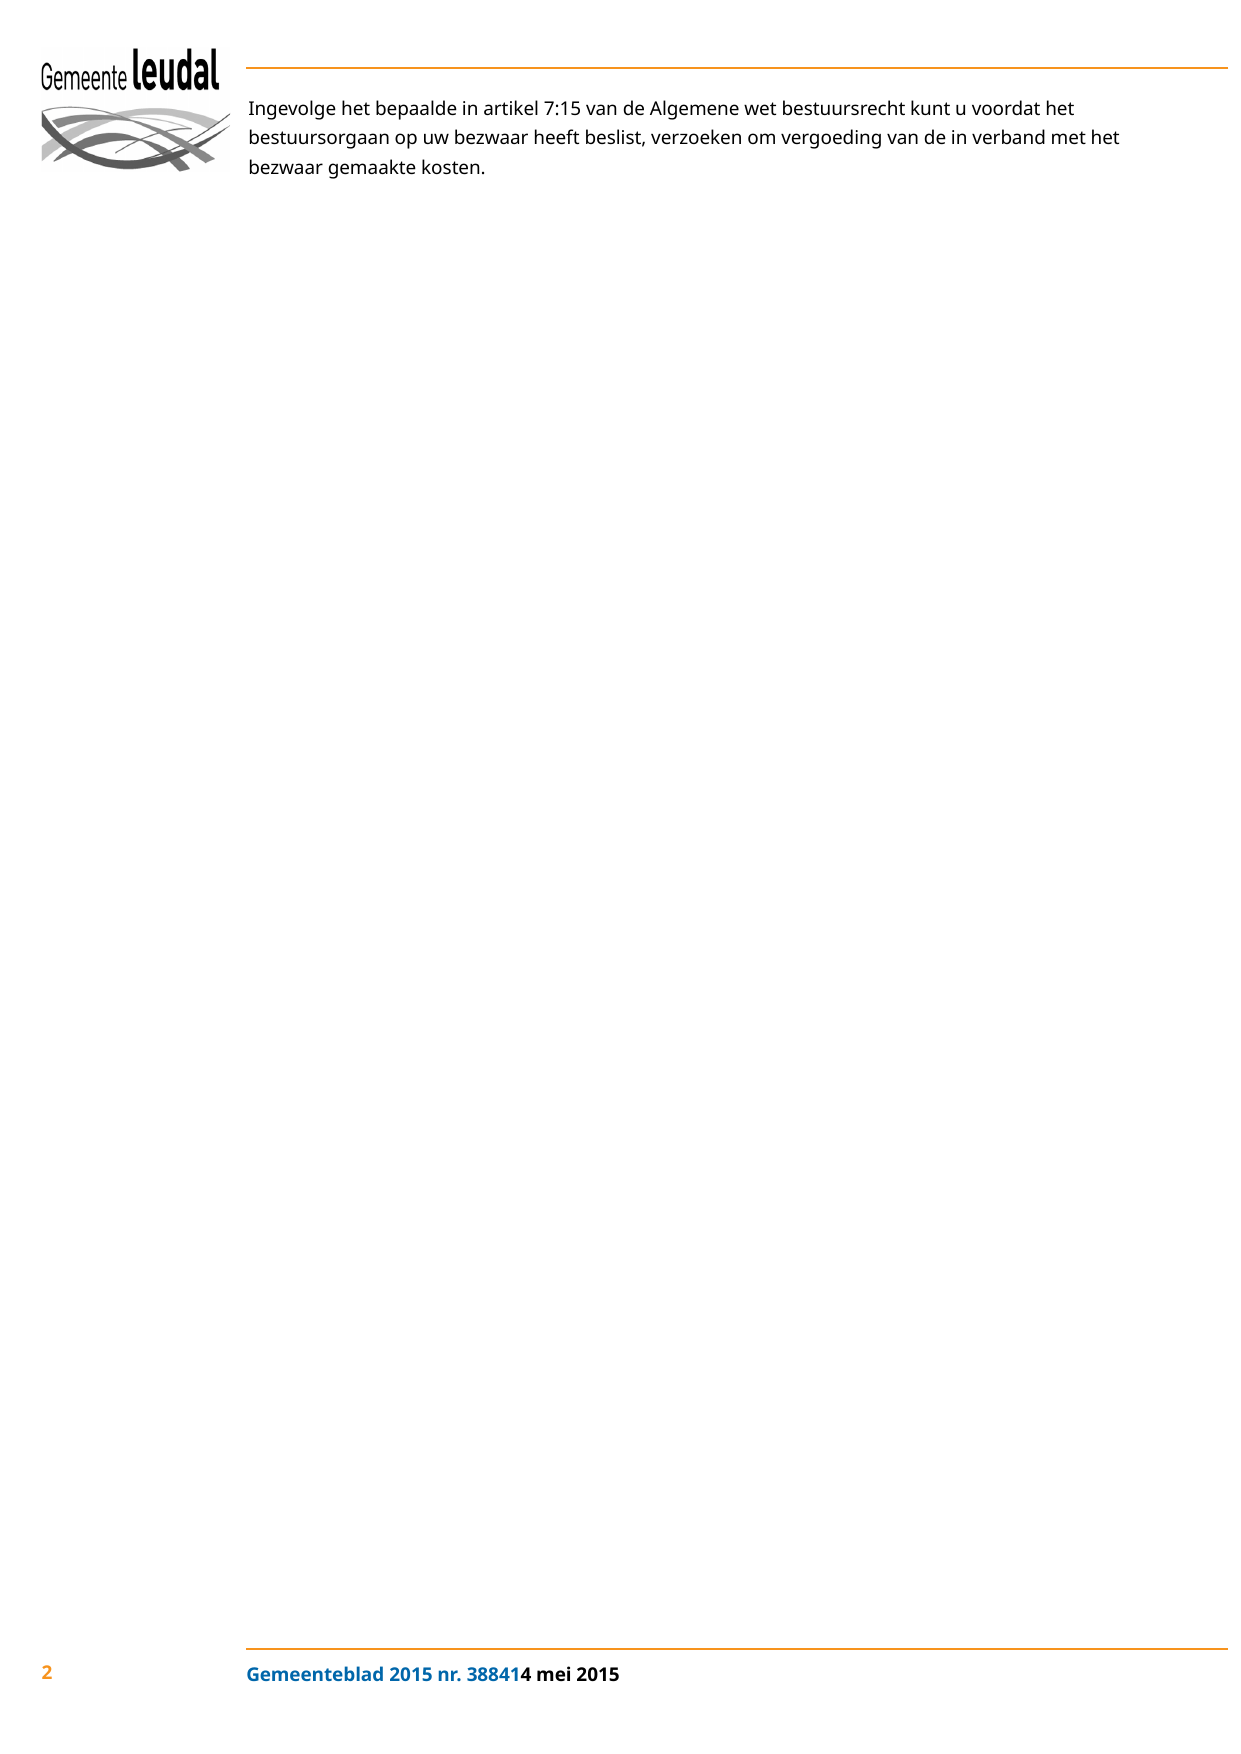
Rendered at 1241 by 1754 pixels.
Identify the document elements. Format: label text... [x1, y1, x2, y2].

picture [41, 47, 231, 172]
text Ingevolge het bepaalde in artikel 7:15 van de Algemene wet bestuursrecht kunt u voordat het bestuursorgaan op uw bezwaar heeft beslist, verzoeken om vergoeding van de in verband met het bezwaar gemaakte kosten. [248, 95, 1152, 180]
